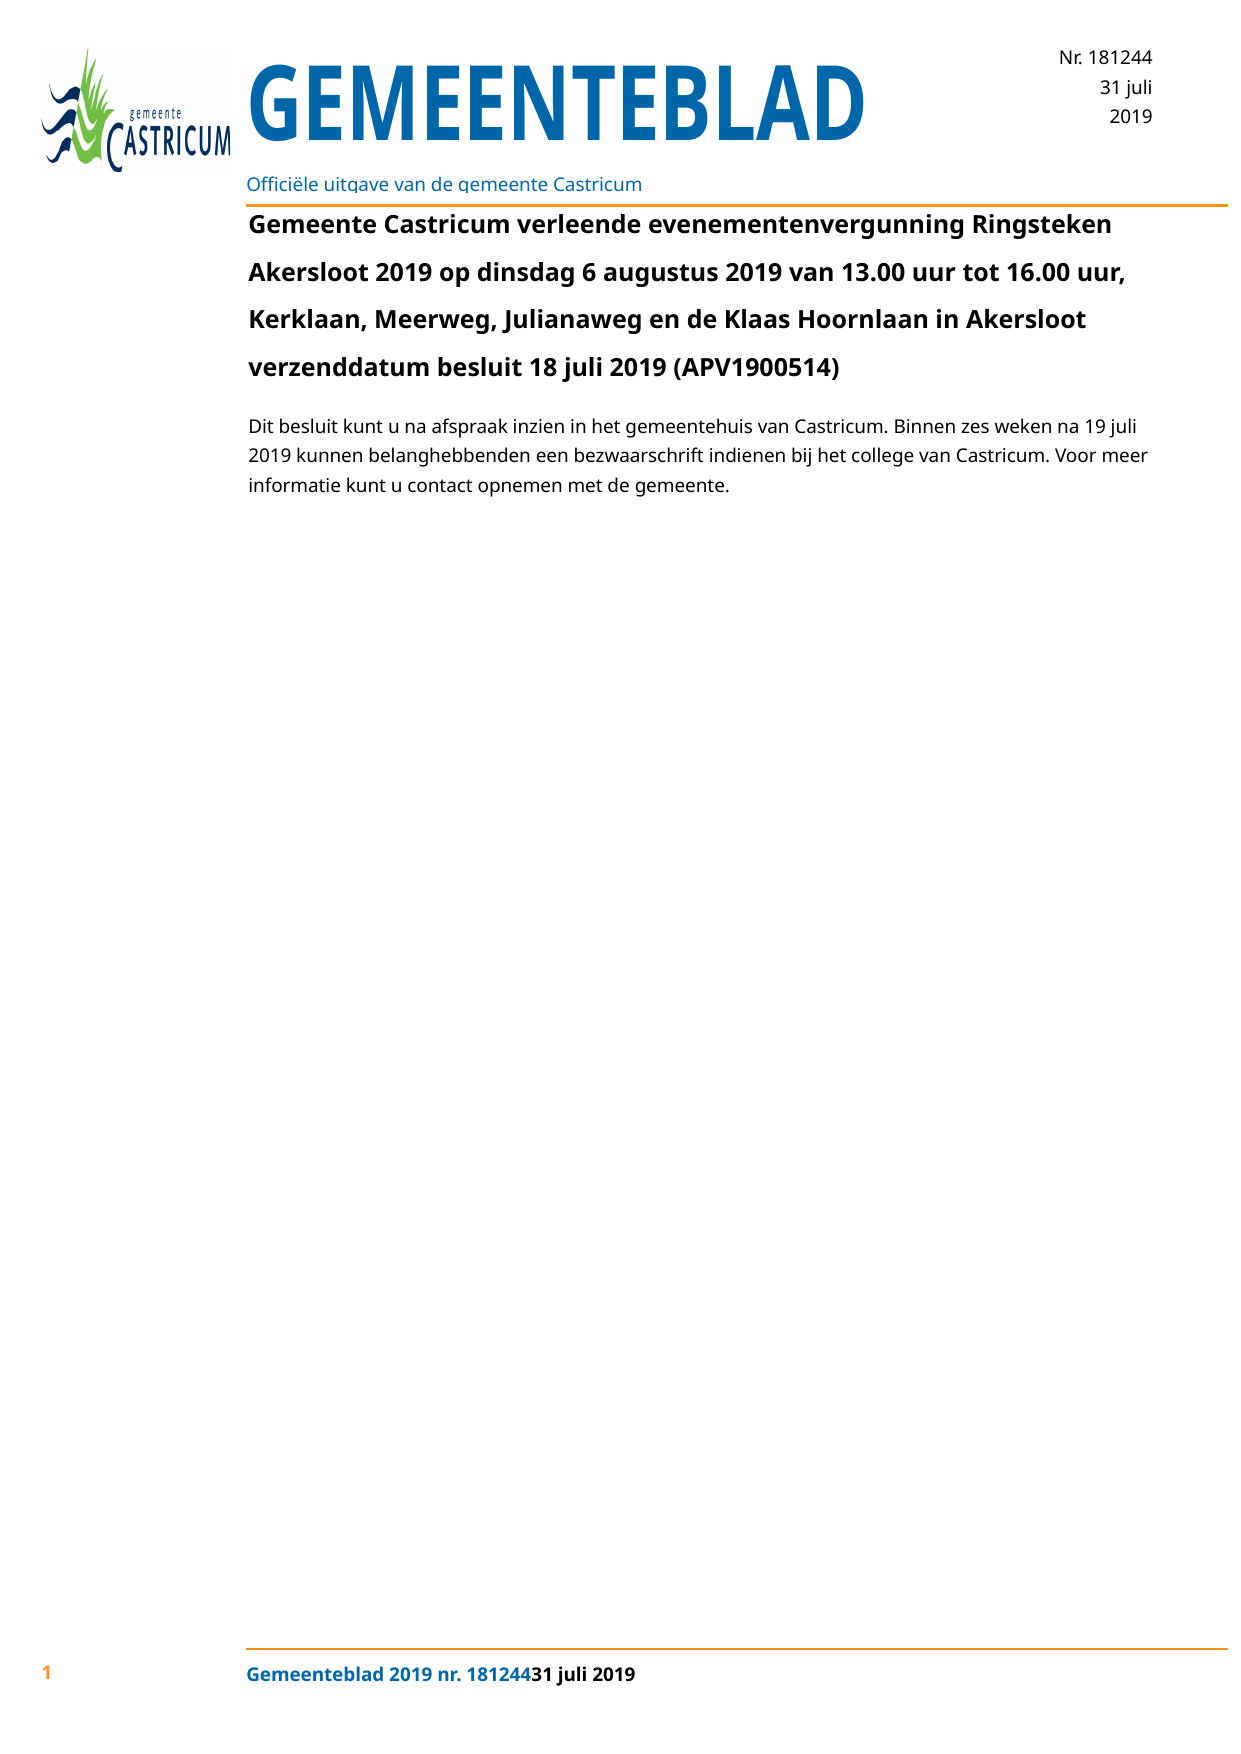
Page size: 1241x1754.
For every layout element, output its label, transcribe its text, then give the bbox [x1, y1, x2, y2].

picture [41, 47, 231, 172]
text Dit besluit kunt u na afspraak inzien in het gemeentehuis van Castricum. Binnen zes weken na 19 juli 2019 kunnen belanghebbenden een bezwaarschrift indienen bij het college van Castricum. Voor meer informatie kunt u contact opnemen met de gemeente. [248, 413, 1152, 498]
text Gemeente Castricum verleende evenementenvergunning Ringsteken Akersloot 2019 op dinsdag 6 augustus 2019 van 13.00 uur tot 16.00 uur, Kerklaan, Meerweg, Julianaweg en de Klaas Hoornlaan in Akersloot verzenddatum besluit 18 juli 2019 (APV1900514) [248, 207, 1152, 384]
